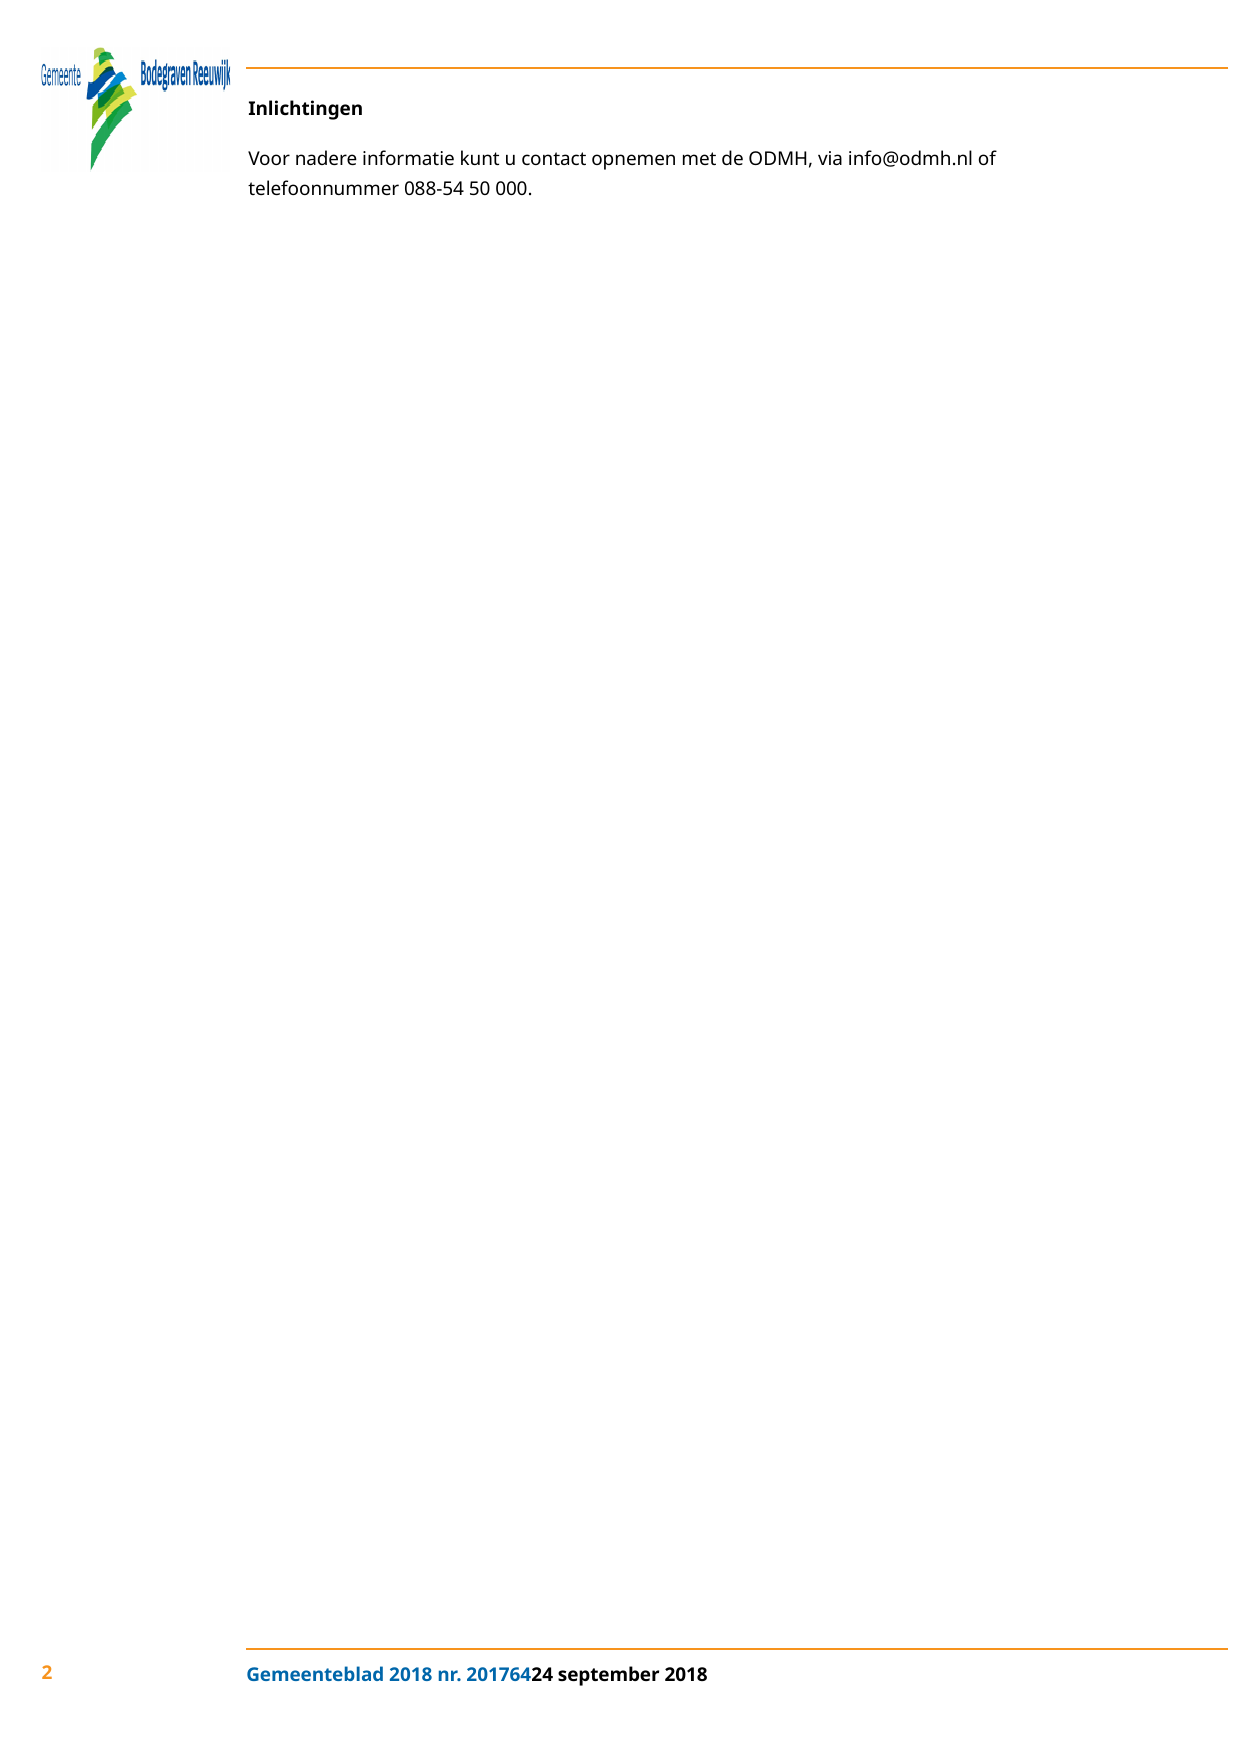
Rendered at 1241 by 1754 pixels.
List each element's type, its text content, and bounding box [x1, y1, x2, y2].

text Inlichtingen [248, 95, 1152, 121]
text Voor nadere informatie kunt u contact opnemen met de ODMH, via info@odmh.nl of telefoonnummer 088-54 50 000. [248, 145, 1152, 201]
picture [41, 47, 231, 172]
